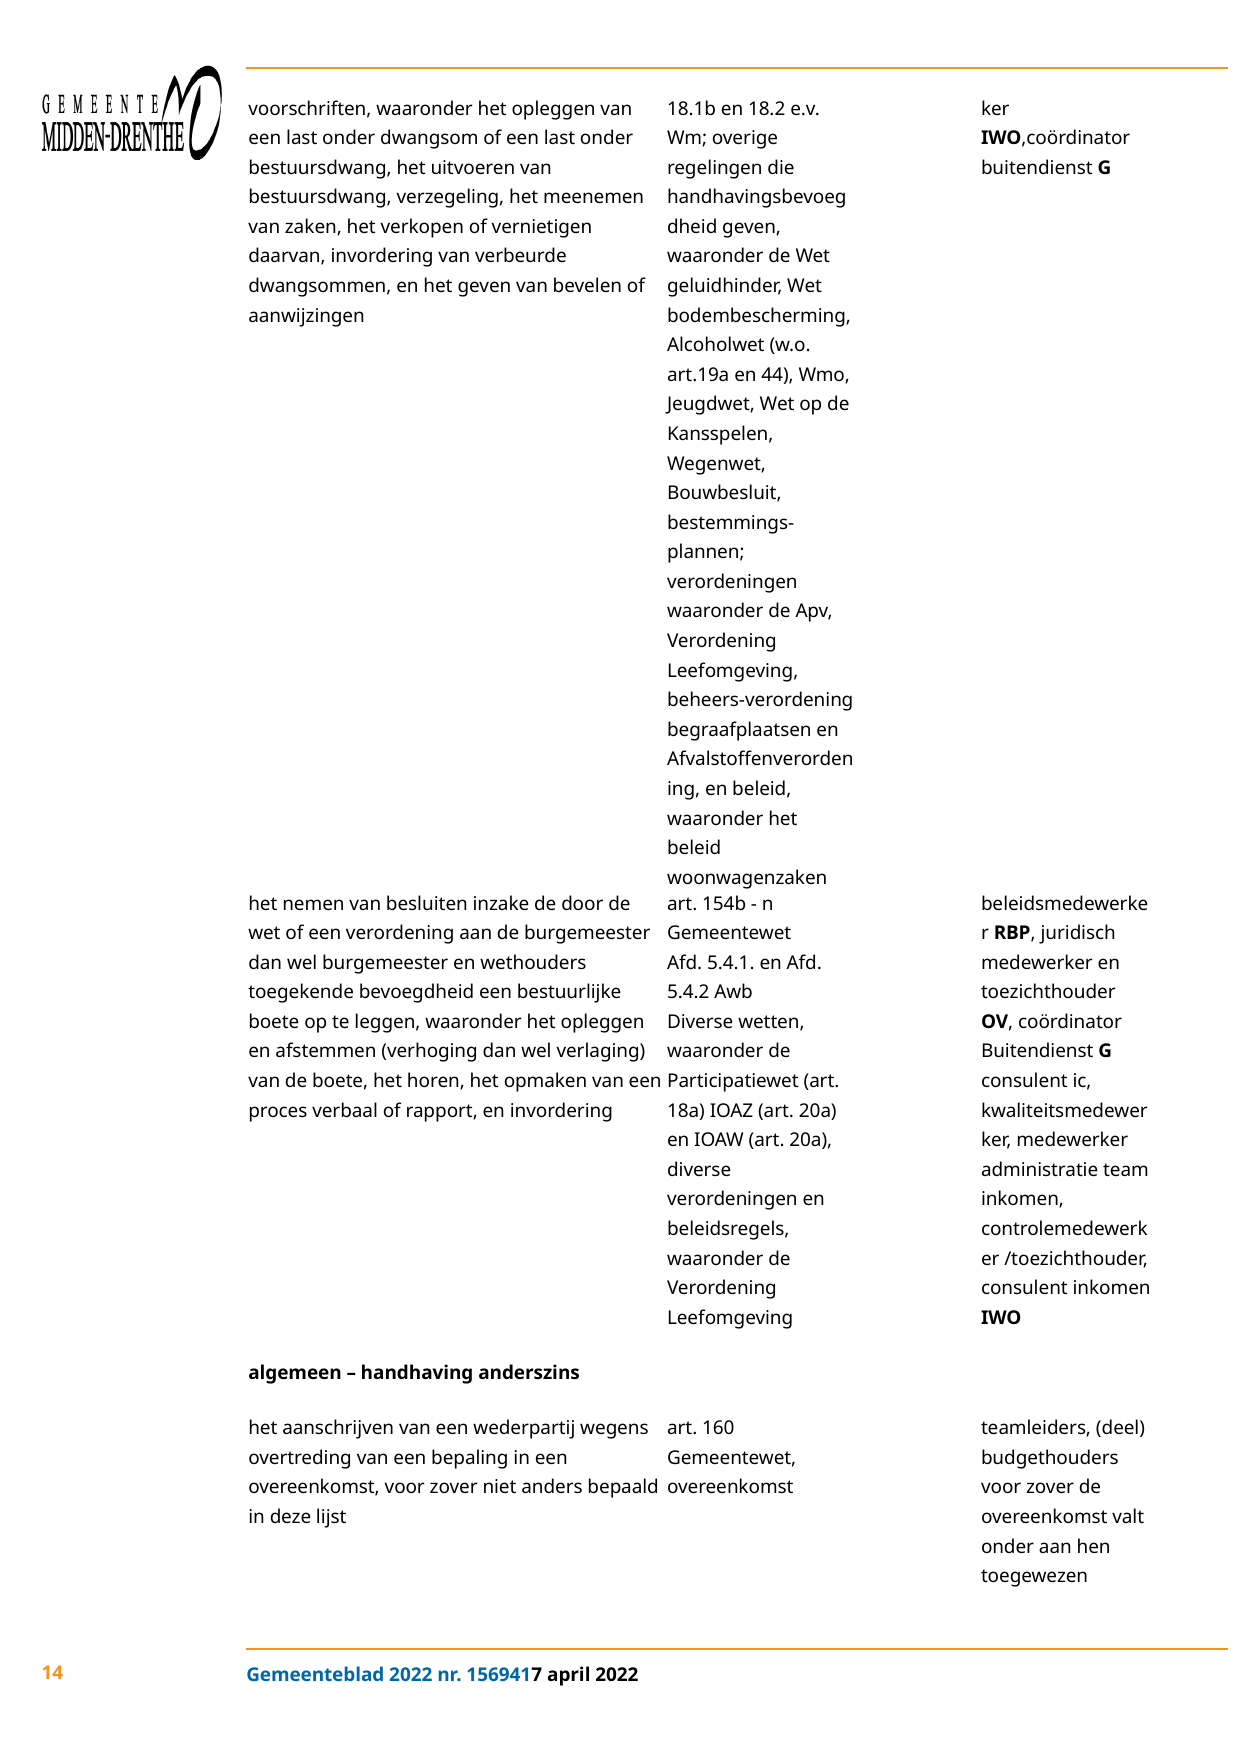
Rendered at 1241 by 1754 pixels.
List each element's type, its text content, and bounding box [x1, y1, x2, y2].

table_cell art. 160 Gemeentewet, overeenkomst [667, 1415, 854, 1588]
table_cell algemeen – handhaving anderszins [248, 1330, 1152, 1414]
table_cell teamleiders, (deel) budgethouders voor zover de overeenkomst valt onder aan hen toegewezen [981, 1415, 1152, 1588]
table_cell het aanschrijven van een wederpartij wegens overtreding van een bepaling in een overeenkomst, voor zover niet anders bepaald in deze lijst [248, 1415, 667, 1588]
picture [41, 47, 231, 172]
table_cell [854, 1415, 981, 1588]
table_cell [854, 890, 981, 1329]
table_cell beleidsmedewerker RBP, juridisch medewerker en toezichthouder OV, coördinator Buitendienst G consulent ic, kwaliteitsmedewerker, medewerker administratie team inkomen, controlemedewerker /toezichthouder, consulent inkomen IWO [981, 890, 1152, 1329]
table_cell voorschriften, waaronder het opleggen van een last onder dwangsom of een last onder bestuursdwang, het uitvoeren van bestuursdwang, verzegeling, het meenemen van zaken, het verkopen of vernietigen daarvan, invordering van verbeurde dwangsommen, en het geven van bevelen of aanwijzingen [248, 95, 667, 890]
table_cell ker IWO,coördinator buitendienst G [981, 95, 1152, 890]
table_cell 18.1b en 18.2 e.v. Wm; overige regelingen die handhavingsbevoegdheid geven, waaronder de Wet geluidhinder, Wet bodembescherming, Alcoholwet (w.o. art.19a en 44), Wmo, Jeugdwet, Wet op de Kansspelen, Wegenwet, Bouwbesluit, bestemmings-plannen; verordeningen waaronder de Apv, Verordening Leefomgeving, beheers-verordening begraafplaatsen en Afvalstoffenverordening, en beleid, waaronder het beleid woonwagenzaken [667, 95, 854, 890]
table_cell het nemen van besluiten inzake de door de wet of een verordening aan de burgemeester dan wel burgemeester en wethouders toegekende bevoegdheid een bestuurlijke boete op te leggen, waaronder het opleggen en afstemmen (verhoging dan wel verlaging) van de boete, het horen, het opmaken van een proces verbaal of rapport, en invordering [248, 890, 667, 1329]
table_cell art. 154b - n Gemeentewet Afd. 5.4.1. en Afd. 5.4.2 Awb Diverse wetten, waaronder de Participatiewet (art. 18a) IOAZ (art. 20a) en IOAW (art. 20a), diverse verordeningen en beleidsregels, waaronder de Verordening Leefomgeving [667, 890, 854, 1329]
table_cell [854, 95, 981, 890]
